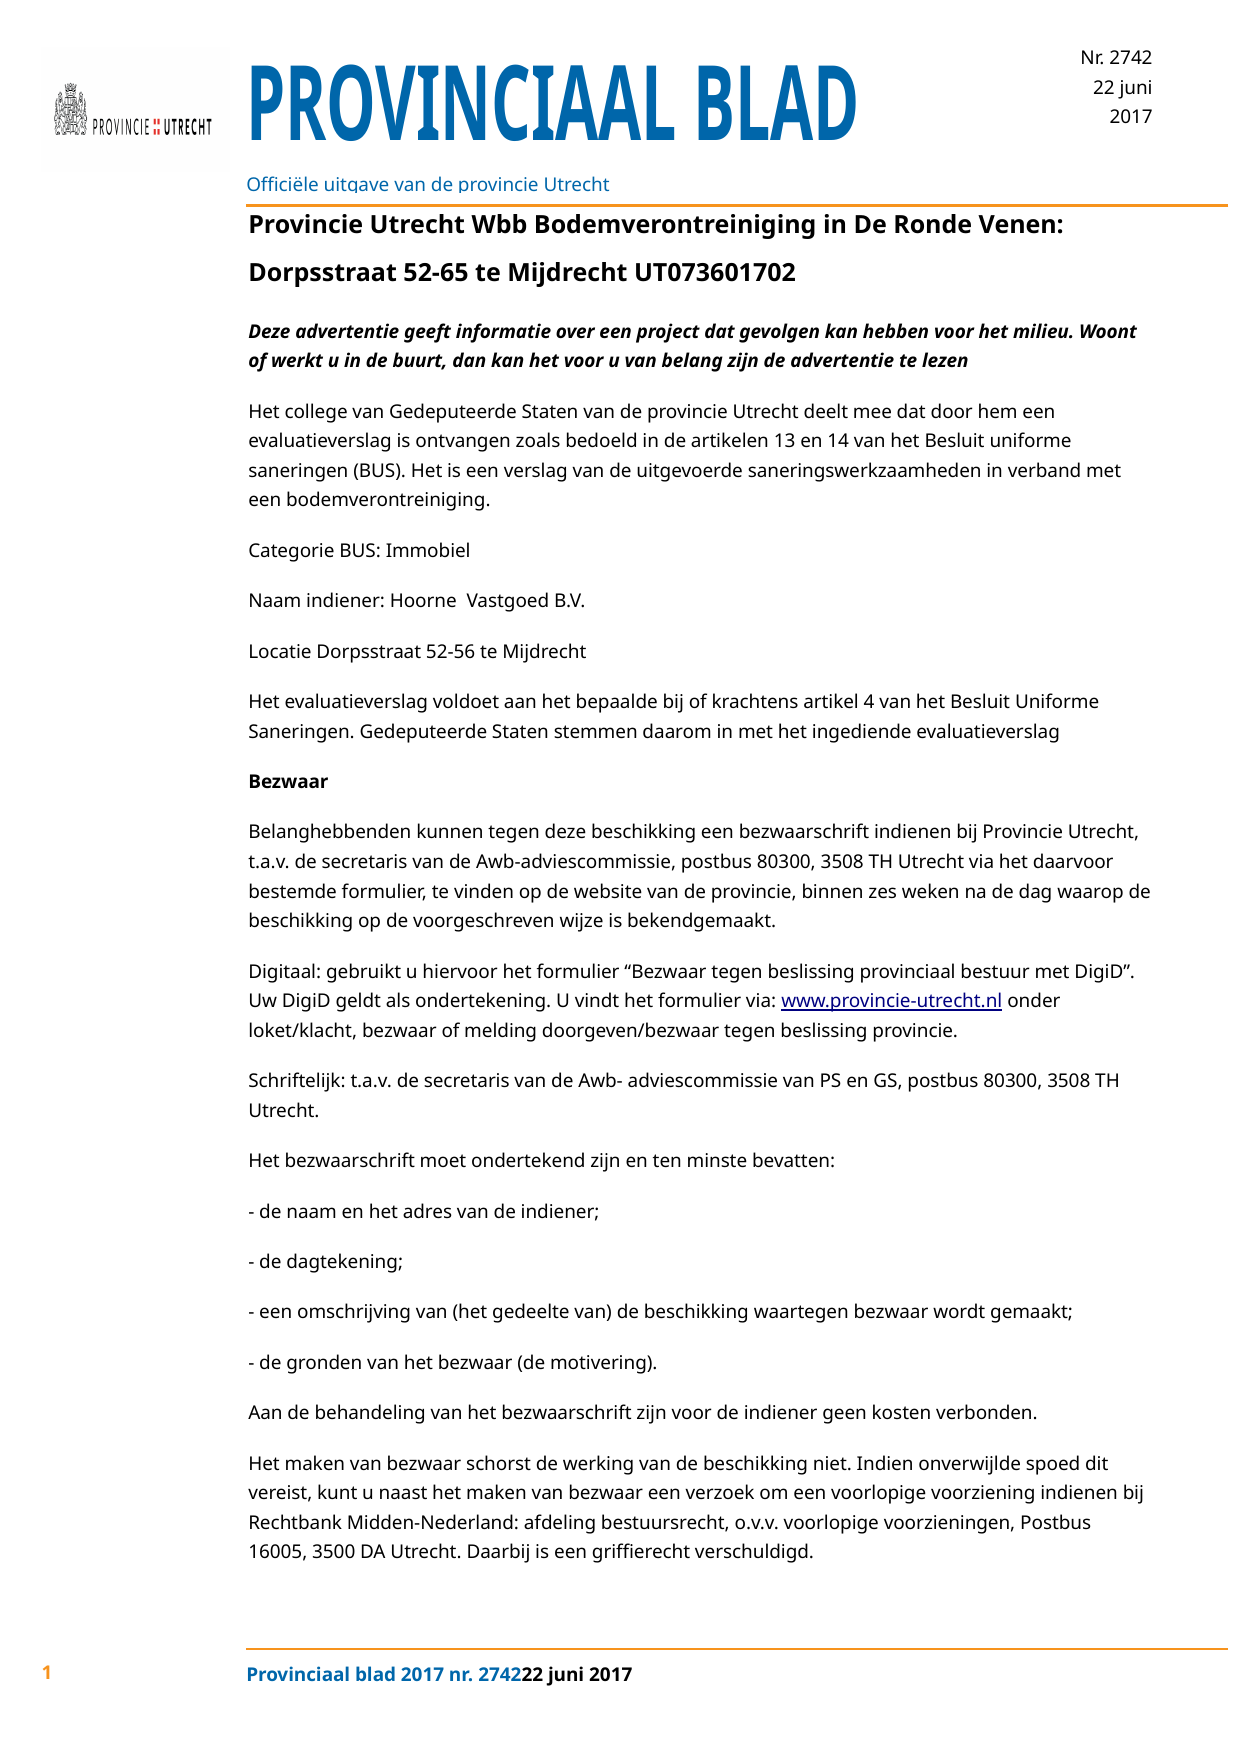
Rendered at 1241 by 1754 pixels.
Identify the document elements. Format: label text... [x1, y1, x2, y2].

text Het bezwaarschrift moet ondertekend zijn en ten minste bevatten: [248, 1147, 1152, 1173]
text Deze advertentie geeft informatie over een project dat gevolgen kan hebben voor het milieu. Woont of werkt u in de buurt, dan kan het voor u van belang zijn de advertentie te lezen [248, 318, 1152, 373]
text Het maken van bezwaar schorst de werking van de beschikking niet. Indien onverwijlde spoed dit vereist, kunt u naast het maken van bezwaar een verzoek om een voorlopige voorziening indienen bij Rechtbank Midden-Nederland: afdeling bestuursrecht, o.v.v. voorlopige voorzieningen, Postbus 16005, 3500 DA Utrecht. Daarbij is een griffierecht verschuldigd. [248, 1450, 1152, 1564]
text - de gronden van het bezwaar (de motivering). [248, 1349, 1152, 1375]
text Het evaluatieverslag voldoet aan het bepaalde bij of krachtens artikel 4 van het Besluit Uniforme Saneringen. Gedeputeerde Staten stemmen daarom in met het ingediende evaluatieverslag [248, 688, 1152, 744]
text Provincie Utrecht Wbb Bodemverontreiniging in De Ronde Venen: Dorpsstraat 52-65 te Mijdrecht UT073601702 [248, 207, 1152, 288]
text Aan de behandeling van het bezwaarschrift zijn voor de indiener geen kosten verbonden. [248, 1399, 1152, 1425]
text - de dagtekening; [248, 1248, 1152, 1274]
text Schriftelijk: t.a.v. de secretaris van de Awb- adviescommissie van PS en GS, postbus 80300, 3508 TH Utrecht. [248, 1067, 1152, 1123]
text Bezwaar [248, 768, 1152, 794]
text - de naam en het adres van de indiener; [248, 1198, 1152, 1224]
text Categorie BUS: Immobiel [248, 537, 1152, 563]
picture [41, 47, 231, 172]
text Naam indiener: Hoorne Vastgoed B.V. [248, 587, 1152, 613]
text Het college van Gedeputeerde Staten van de provincie Utrecht deelt mee dat door hem een evaluatieverslag is ontvangen zoals bedoeld in de artikelen 13 en 14 van het Besluit uniforme saneringen (BUS). Het is een verslag van de uitgevoerde saneringswerkzaamheden in verband met een bodemverontreiniging. [248, 398, 1152, 512]
text Locatie Dorpsstraat 52-56 te Mijdrecht [248, 638, 1152, 664]
text Belanghebbenden kunnen tegen deze beschikking een bezwaarschrift indienen bij Provincie Utrecht, t.a.v. de secretaris van de Awb-adviescommissie, postbus 80300, 3508 TH Utrecht via het daarvoor bestemde formulier, te vinden op de website van de provincie, binnen zes weken na de dag waarop de beschikking op de voorgeschreven wijze is bekendgemaakt. [248, 819, 1152, 933]
text Digitaal: gebruikt u hiervoor het formulier “Bezwaar tegen beslissing provinciaal bestuur met DigiD”. Uw DigiD geldt als ondertekening. U vindt het formulier via: www.provincie-utrecht.nl onder loket/klacht, bezwaar of melding doorgeven/bezwaar tegen beslissing provincie. [248, 958, 1152, 1043]
text - een omschrijving van (het gedeelte van) de beschikking waartegen bezwaar wordt gemaakt; [248, 1299, 1152, 1324]
